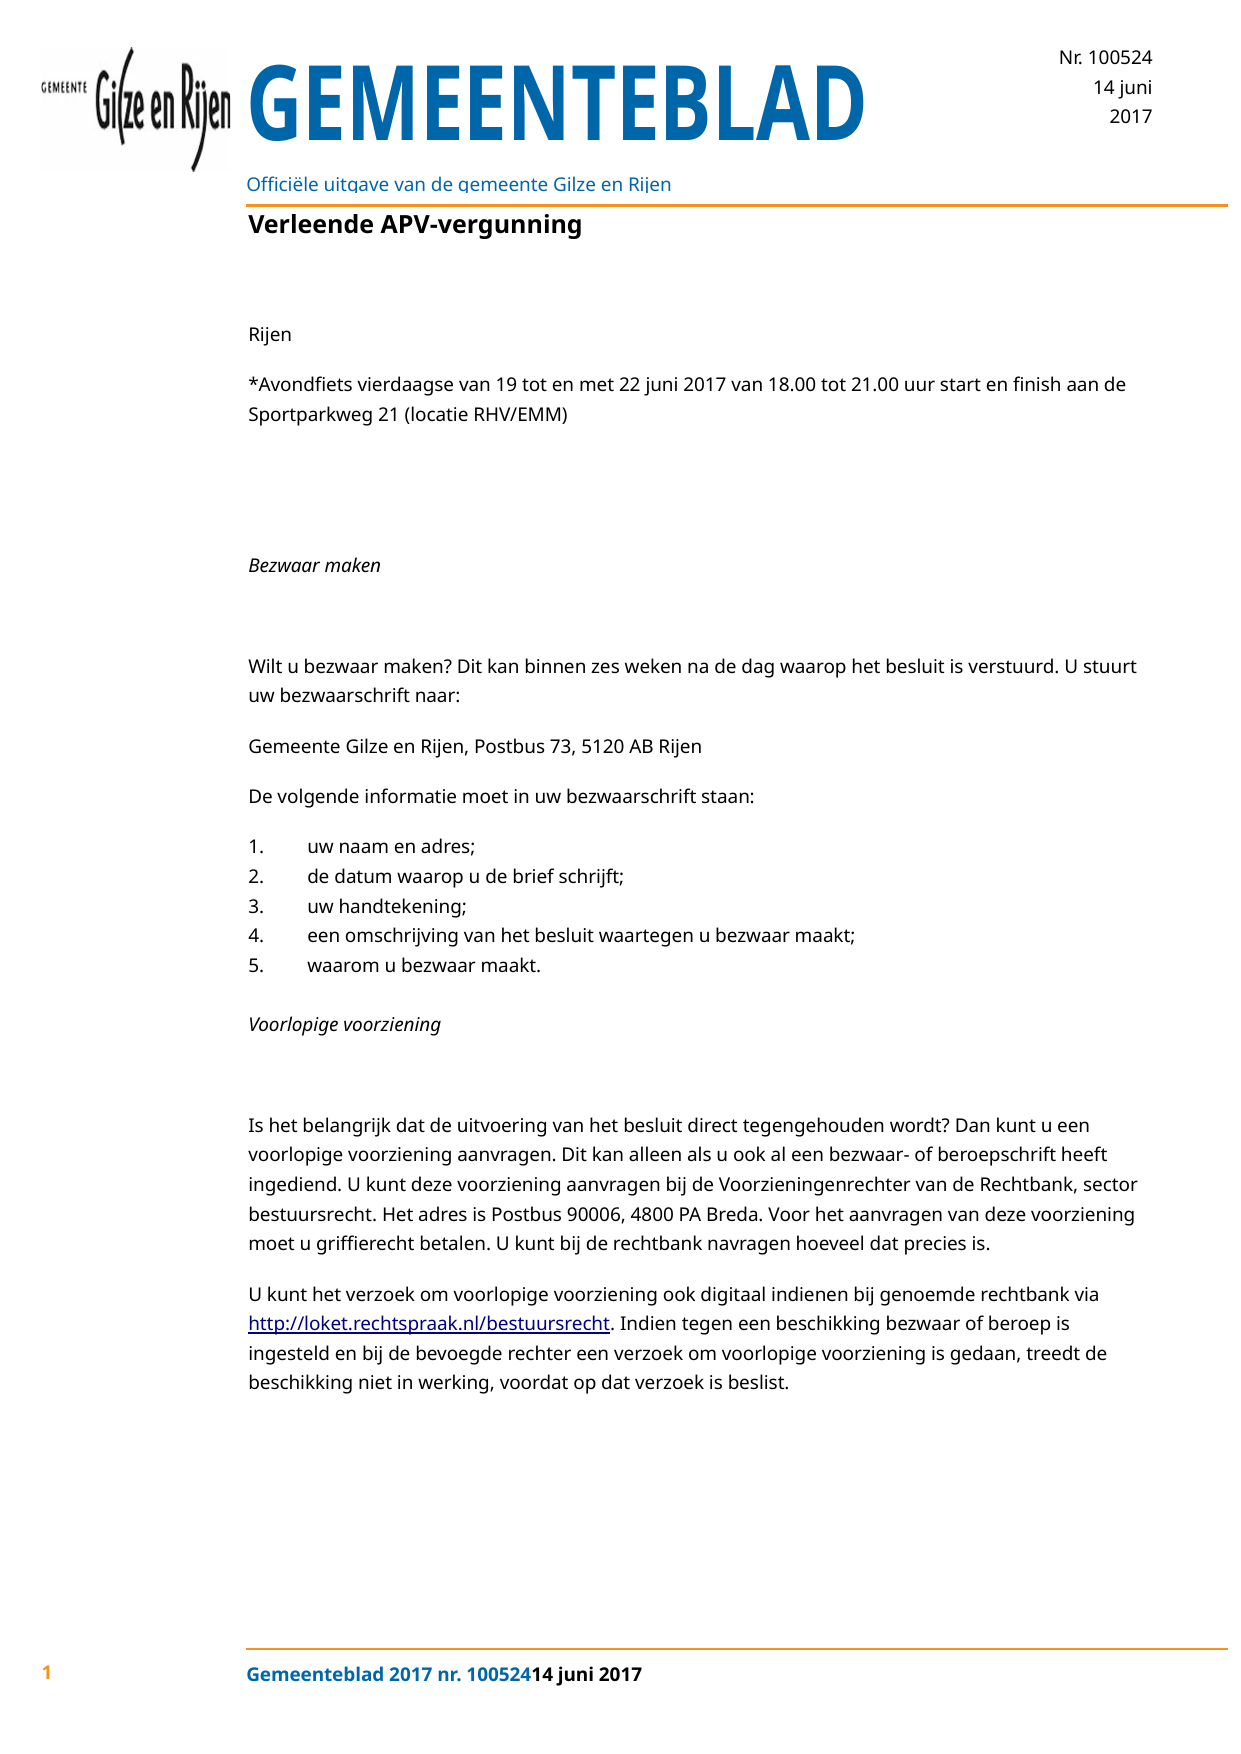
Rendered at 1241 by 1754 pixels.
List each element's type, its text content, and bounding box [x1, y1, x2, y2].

text *Avondfiets vierdaagse van 19 tot en met 22 juni 2017 van 18.00 tot 21.00 uur start en finish aan de Sportparkweg 21 (locatie RHV/EMM) [248, 371, 1152, 426]
text Bezwaar maken [248, 552, 1152, 578]
text Verleende APV-vergunning [248, 207, 1152, 241]
list uw handtekening; [248, 893, 1152, 918]
text Is het belangrijk dat de uitvoering van het besluit direct tegengehouden wordt? Dan kunt u een voorlopige voorziening aanvragen. Dit kan alleen als u ook al een bezwaar- of beroepschrift heeft ingediend. U kunt deze voorziening aanvragen bij de Voorzieningenrechter van de Rechtbank, sector bestuursrecht. Het adres is Postbus 90006, 4800 PA Breda. Voor het aanvragen van deze voorziening moet u griffierecht betalen. U kunt bij de rechtbank navragen hoeveel dat precies is. [248, 1112, 1152, 1256]
text Wilt u bezwaar maken? Dit kan binnen zes weken na de dag waarop het besluit is verstuurd. U stuurt uw bezwaarschrift naar: [248, 653, 1152, 708]
text U kunt het verzoek om voorlopige voorziening ook digitaal indienen bij genoemde rechtbank via http://loket.rechtspraak.nl/bestuursrecht. Indien tegen een beschikking bezwaar of beroep is ingesteld en bij de bevoegde rechter een verzoek om voorlopige voorziening is gedaan, treedt de beschikking niet in werking, voordat op dat verzoek is beslist. [248, 1281, 1152, 1395]
text Voorlopige voorziening [248, 1011, 1152, 1037]
text De volgende informatie moet in uw bezwaarschrift staan: [248, 783, 1152, 809]
text Gemeente Gilze en Rijen, Postbus 73, 5120 AB Rijen [248, 733, 1152, 758]
list een omschrijving van het besluit waartegen u bezwaar maakt; [248, 922, 1152, 948]
list uw naam en adres; [248, 834, 1152, 859]
list de datum waarop u de brief schrijft; [248, 863, 1152, 889]
picture [41, 47, 231, 172]
list waarom u bezwaar maakt. [248, 952, 1152, 978]
text Rijen [248, 321, 1152, 346]
